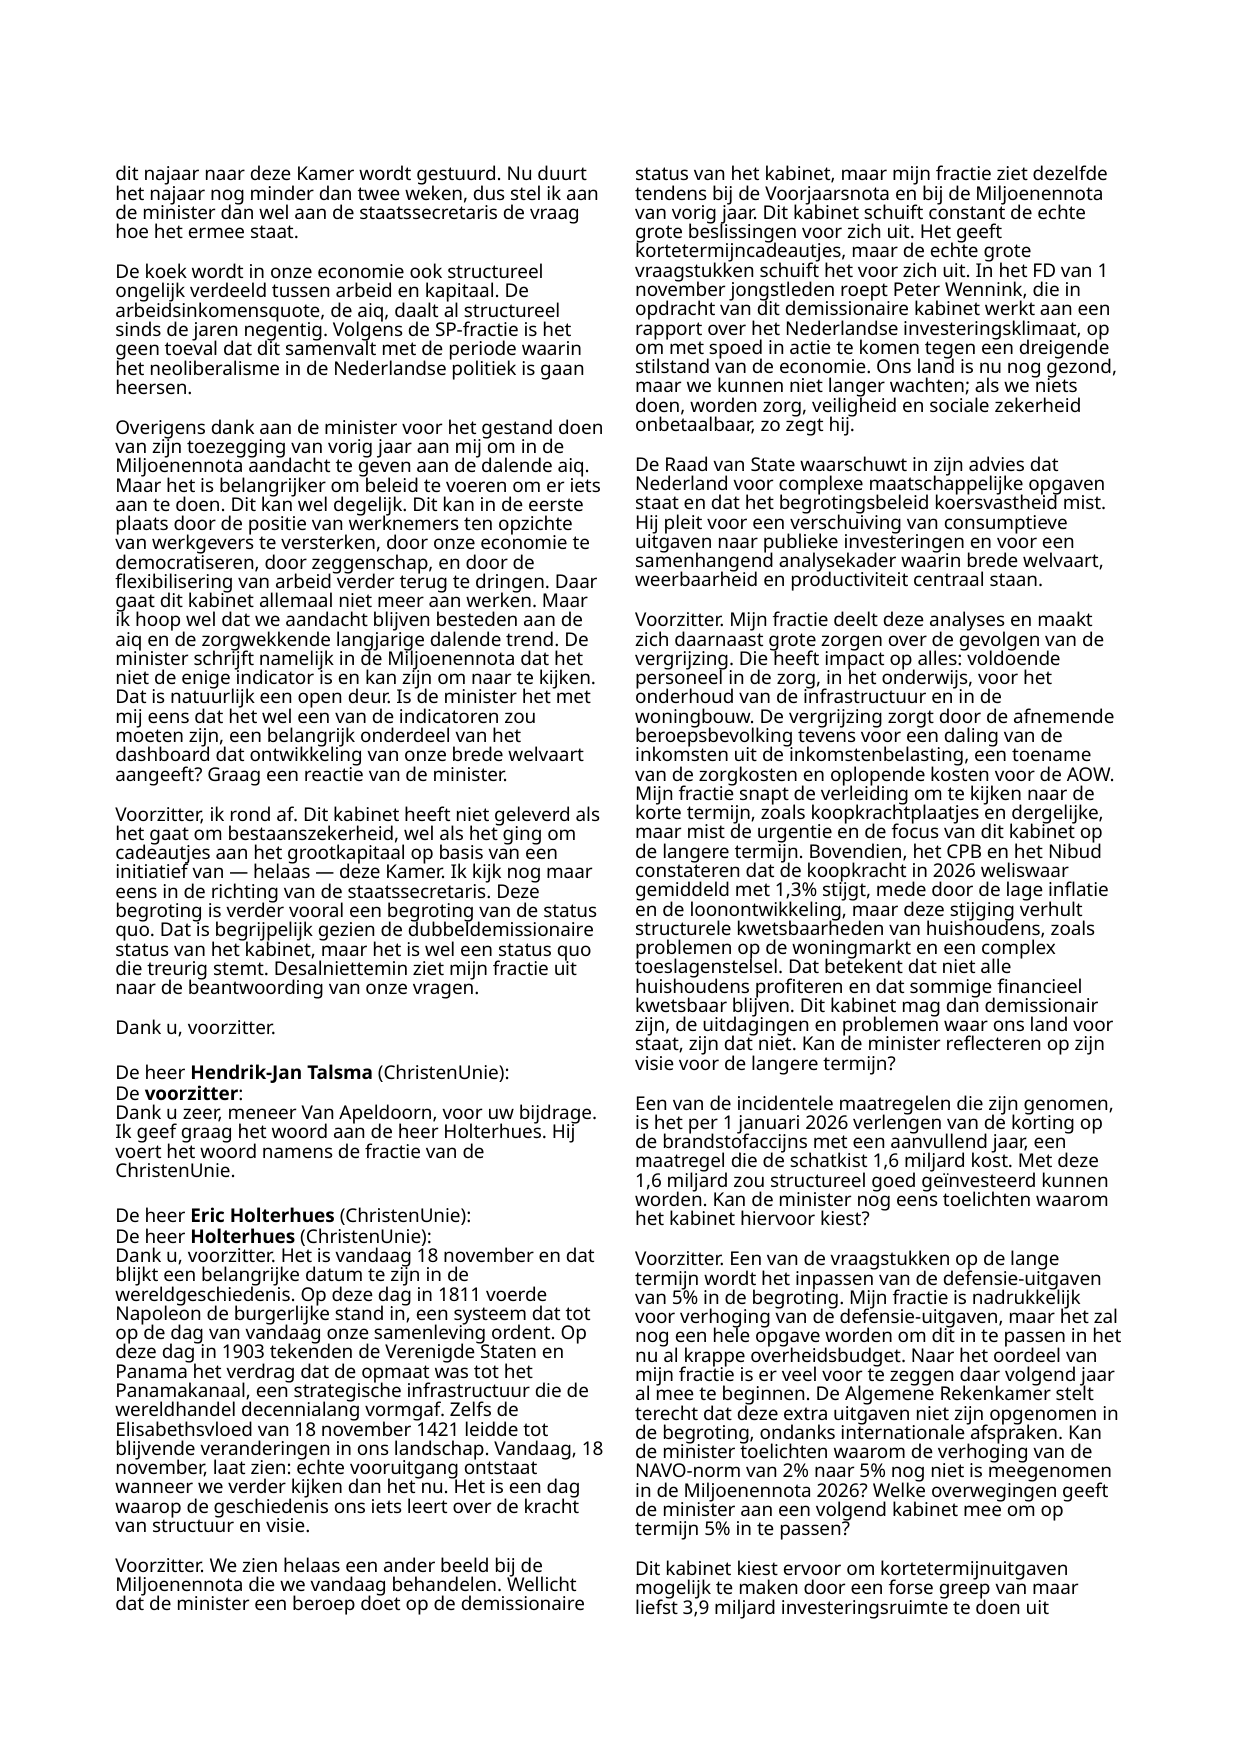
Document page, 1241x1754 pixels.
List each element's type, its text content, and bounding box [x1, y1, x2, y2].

text Dank u zeer, meneer Van Apeldoorn, voor uw bijdrage. Ik geef graag het woord aan de heer Holterhues. Hij voert het woord namens de fractie van de ChristenUnie. [115, 1104, 605, 1181]
text Voorzitter. Een van de vraagstukken op de lange termijn wordt het inpassen van de defensie-uitgaven van 5% in de begroting. Mijn fractie is nadrukkelijk voor verhoging van de defensie-uitgaven, maar het zal nog een hele opgave worden om dit in te passen in het nu al krappe overheidsbudget. Naar het oordeel van mijn fractie is er veel voor te zeggen daar volgend jaar al mee te beginnen. De Algemene Rekenkamer stelt terecht dat deze extra uitgaven niet zijn opgenomen in de begroting, ondanks internationale afspraken. Kan de minister toelichten waarom de verhoging van de NAVO-norm van 2% naar 5% nog niet is meegenomen in de Miljoenennota 2026? Welke overwegingen geeft de minister aan een volgend kabinet mee om op termijn 5% in te passen? [635, 1250, 1125, 1539]
text Dit kabinet kiest ervoor om kortetermijnuitgaven mogelijk te maken door een forse greep van maar liefst 3,9 miljard investeringsruimte te doen uit [635, 1560, 1125, 1618]
text Dank u, voorzitter. Het is vandaag 18 november en dat blijkt een belangrijke datum te zijn in de wereldgeschiedenis. Op deze dag in 1811 voerde Napoleon de burgerlijke stand in, een systeem dat tot op de dag van vandaag onze samenleving ordent. Op deze dag in 1903 tekenden de Verenigde Staten en Panama het verdrag dat de opmaat was tot het Panamakanaal, een strategische infrastructuur die de wereldhandel decennialang vormgaf. Zelfs de Elisabethsvloed van 18 november 1421 leidde tot blijvende veranderingen in ons landschap. Vandaag, 18 november, laat zien: echte vooruitgang ontstaat wanneer we verder kijken dan het nu. Het is een dag waarop de geschiedenis ons iets leert over de kracht van structuur en visie. [115, 1247, 605, 1536]
text Voorzitter. Mijn fractie deelt deze analyses en maakt zich daarnaast grote zorgen over de gevolgen van de vergrijzing. Die heeft impact op alles: voldoende personeel in de zorg, in het onderwijs, voor het onderhoud van de infrastructuur en in de woningbouw. De vergrijzing zorgt door de afnemende beroepsbevolking tevens voor een daling van de inkomsten uit de inkomstenbelasting, een toename van de zorgkosten en oplopende kosten voor de AOW. Mijn fractie snapt de verleiding om te kijken naar de korte termijn, zoals koopkrachtplaatjes en dergelijke, maar mist de urgentie en de focus van dit kabinet op de langere termijn. Bovendien, het CPB en het Nibud constateren dat de koopkracht in 2026 weliswaar gemiddeld met 1,3% stijgt, mede door de lage inflatie en de loonontwikkeling, maar deze stijging verhult structurele kwetsbaarheden van huishoudens, zoals problemen op de woningmarkt en een complex toeslagenstelsel. Dat betekent dat niet alle huishoudens profiteren en dat sommige financieel kwetsbaar blijven. Dit kabinet mag dan demissionair zijn, de uitdagingen en problemen waar ons land voor staat, zijn dat niet. Kan de minister reflecteren op zijn visie voor de langere termijn? [635, 611, 1125, 1074]
text De heer Hendrik-Jan Talsma (ChristenUnie): [115, 1059, 605, 1085]
text De koek wordt in onze economie ook structureel ongelijk verdeeld tussen arbeid en kapitaal. De arbeidsinkomensquote, de aiq, daalt al structureel sinds de jaren negentig. Volgens de SP-fractie is het geen toeval dat dit samenvalt met de periode waarin het neoliberalisme in de Nederlandse politiek is gaan heersen. [115, 263, 605, 398]
text Voorzitter. We zien helaas een ander beeld bij de Miljoenennota die we vandaag behandelen. Wellicht dat de minister een beroep doet op de demissionaire [115, 1557, 605, 1615]
text De heer Holterhues (ChristenUnie): [115, 1228, 605, 1247]
text Dank u, voorzitter. [115, 1019, 605, 1038]
text dit najaar naar deze Kamer wordt gestuurd. Nu duurt het najaar nog minder dan twee weken, dus stel ik aan de minister dan wel aan de staatssecretaris de vraag hoe het ermee staat. [115, 165, 605, 242]
text Voorzitter, ik rond af. Dit kabinet heeft niet geleverd als het gaat om bestaanszekerheid, wel als het ging om cadeautjes aan het grootkapitaal op basis van een initiatief van — helaas — deze Kamer. Ik kijk nog maar eens in de richting van de staatssecretaris. Deze begroting is verder vooral een begroting van de status quo. Dat is begrijpelijk gezien de dubbeldemissionaire status van het kabinet, maar het is wel een status quo die treurig stemt. Desalniettemin ziet mijn fractie uit naar de beantwoording van onze vragen. [115, 806, 605, 998]
text De Raad van State waarschuwt in zijn advies dat Nederland voor complexe maatschappelijke opgaven staat en dat het begrotingsbeleid koersvastheid mist. Hij pleit voor een verschuiving van consumptieve uitgaven naar publieke investeringen en voor een samenhangend analysekader waarin brede welvaart, weerbaarheid en productiviteit centraal staan. [635, 456, 1125, 591]
text De heer Eric Holterhues (ChristenUnie): [115, 1202, 605, 1228]
text Een van de incidentele maatregelen die zijn genomen, is het per 1 januari 2026 verlengen van de korting op de brandstofaccijns met een aanvullend jaar, een maatregel die de schatkist 1,6 miljard kost. Met deze 1,6 miljard zou structureel goed geïnvesteerd kunnen worden. Kan de minister nog eens toelichten waarom het kabinet hiervoor kiest? [635, 1095, 1125, 1229]
text status van het kabinet, maar mijn fractie ziet dezelfde tendens bij de Voorjaarsnota en bij de Miljoenennota van vorig jaar. Dit kabinet schuift constant de echte grote beslissingen voor zich uit. Het geeft kortetermijncadeautjes, maar de echte grote vraagstukken schuift het voor zich uit. In het FD van 1 november jongstleden roept Peter Wennink, die in opdracht van dit demissionaire kabinet werkt aan een rapport over het Nederlandse investeringsklimaat, op om met spoed in actie te komen tegen een dreigende stilstand van de economie. Ons land is nu nog gezond, maar we kunnen niet langer wachten; als we niets doen, worden zorg, veiligheid en sociale zekerheid onbetaalbaar, zo zegt hij. [635, 165, 1125, 435]
text Overigens dank aan de minister voor het gestand doen van zijn toezegging van vorig jaar aan mij om in de Miljoenennota aandacht te geven aan de dalende aiq. Maar het is belangrijker om beleid te voeren om er iets aan te doen. Dit kan wel degelijk. Dit kan in de eerste plaats door de positie van werknemers ten opzichte van werkgevers te versterken, door onze economie te democratiseren, door zeggenschap, en door de flexibilisering van arbeid verder terug te dringen. Daar gaat dit kabinet allemaal niet meer aan werken. Maar ik hoop wel dat we aandacht blijven besteden aan de aiq en de zorgwekkende langjarige dalende trend. De minister schrijft namelijk in de Miljoenennota dat het niet de enige indicator is en kan zijn om naar te kijken. Dat is natuurlijk een open deur. Is de minister het met mij eens dat het wel een van de indicatoren zou moeten zijn, een belangrijk onderdeel van het dashboard dat ontwikkeling van onze brede welvaart aangeeft? Graag een reactie van de minister. [115, 419, 605, 785]
text De voorzitter: [115, 1085, 605, 1104]
